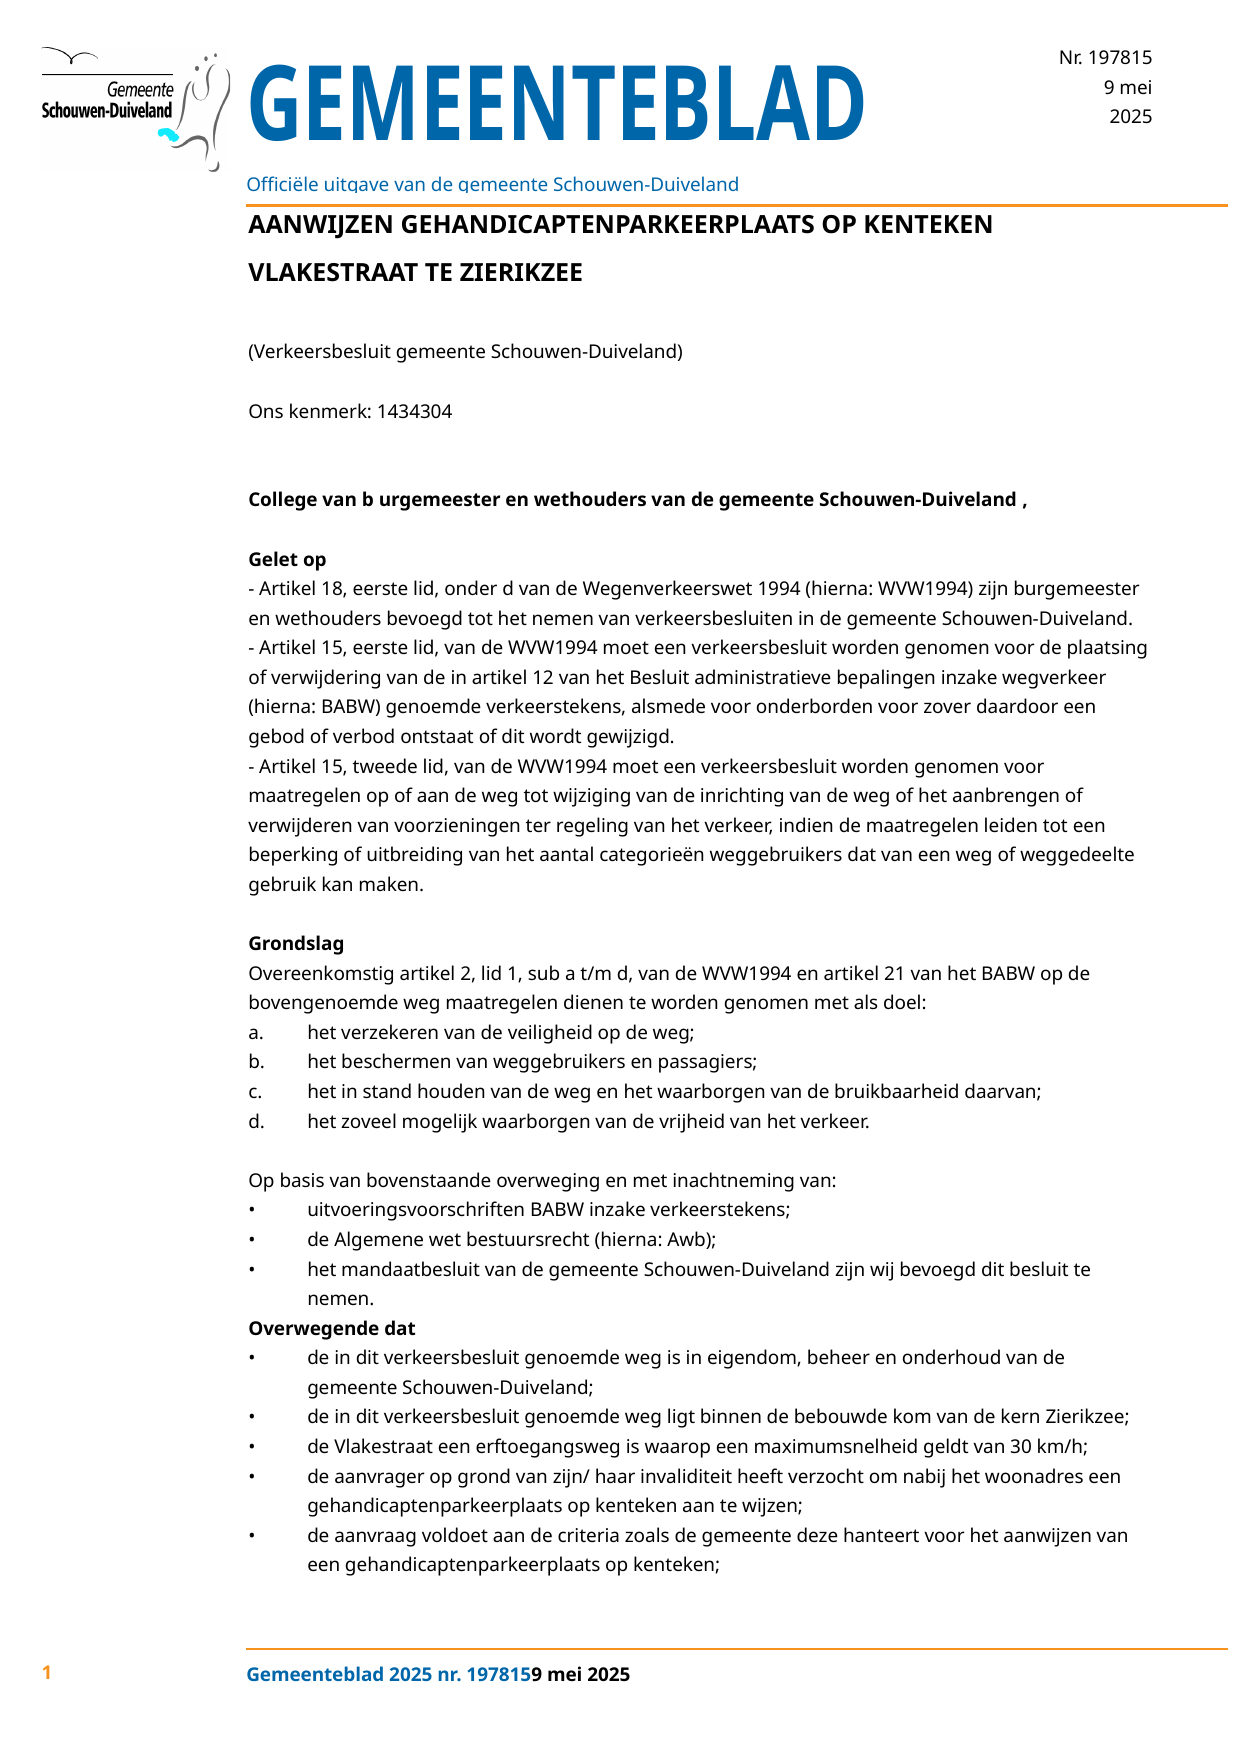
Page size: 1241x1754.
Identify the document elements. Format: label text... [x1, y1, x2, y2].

text - Artikel 18, eerste lid, onder d van de Wegenverkeerswet 1994 (hierna: WVW1994) zijn burgemeester en wethouders bevoegd tot het nemen van verkeersbesluiten in de gemeente Schouwen-Duiveland. [248, 575, 1152, 631]
text Grondslag [248, 930, 1152, 956]
list het beschermen van weggebruikers en passagiers; [248, 1049, 1152, 1074]
list de aanvraag voldoet aan de criteria zoals de gemeente deze hanteert voor het aanwijzen van een gehandicaptenparkeerplaats op kenteken; [248, 1522, 1152, 1577]
list de Algemene wet bestuursrecht (hierna: Awb); [248, 1226, 1152, 1252]
list de aanvrager op grond van zijn/ haar invaliditeit heeft verzocht om nabij het woonadres een gehandicaptenparkeerplaats op kenteken aan te wijzen; [248, 1463, 1152, 1518]
text College van b urgemeester en wethouders van de gemeente Schouwen-Duiveland , [248, 487, 1152, 512]
text - Artikel 15, eerste lid, van de WVW1994 moet een verkeersbesluit worden genomen voor de plaatsing of verwijdering van de in artikel 12 van het Besluit administratieve bepalingen inzake wegverkeer (hierna: BABW) genoemde verkeerstekens, alsmede voor onderborden voor zover daardoor een gebod of verbod ontstaat of dit wordt gewijzigd. [248, 634, 1152, 749]
text (Verkeersbesluit gemeente Schouwen-Duiveland) [248, 339, 1152, 364]
list de Vlakestraat een erftoegangsweg is waarop een maximumsnelheid geldt van 30 km/h; [248, 1433, 1152, 1459]
text Op basis van bovenstaande overweging en met inachtneming van: [248, 1167, 1152, 1193]
picture [41, 47, 231, 172]
text - Artikel 15, tweede lid, van de WVW1994 moet een verkeersbesluit worden genomen voor maatregelen op of aan de weg tot wijziging van de inrichting van de weg of het aanbrengen of verwijderen van voorzieningen ter regeling van het verkeer, indien de maatregelen leiden tot een beperking of uitbreiding van het aantal categorieën weggebruikers dat van een weg of weggedeelte gebruik kan maken. [248, 753, 1152, 897]
list het verzekeren van de veiligheid op de weg; [248, 1019, 1152, 1045]
text Overwegende dat [248, 1315, 1152, 1341]
text Gelet op [248, 546, 1152, 571]
list de in dit verkeersbesluit genoemde weg is in eigendom, beheer en onderhoud van de gemeente Schouwen-Duiveland; [248, 1344, 1152, 1400]
list de in dit verkeersbesluit genoemde weg ligt binnen de bebouwde kom van de kern Zierikzee; [248, 1404, 1152, 1429]
text AANWIJZEN GEHANDICAPTENPARKEERPLAATS OP KENTEKEN VLAKESTRAAT TE ZIERIKZEE [248, 207, 1152, 288]
text Overeenkomstig artikel 2, lid 1, sub a t/m d, van de WVW1994 en artikel 21 van het BABW op de bovengenoemde weg maatregelen dienen te worden genomen met als doel: [248, 960, 1152, 1015]
list het mandaatbesluit van de gemeente Schouwen-Duiveland zijn wij bevoegd dit besluit te nemen. [248, 1256, 1152, 1311]
list het zoveel mogelijk waarborgen van de vrijheid van het verkeer. [248, 1108, 1152, 1133]
list uitvoeringsvoorschriften BABW inzake verkeerstekens; [248, 1197, 1152, 1222]
list het in stand houden van de weg en het waarborgen van de bruikbaarheid daarvan; [248, 1078, 1152, 1104]
text Ons kenmerk: 1434304 [248, 398, 1152, 423]
